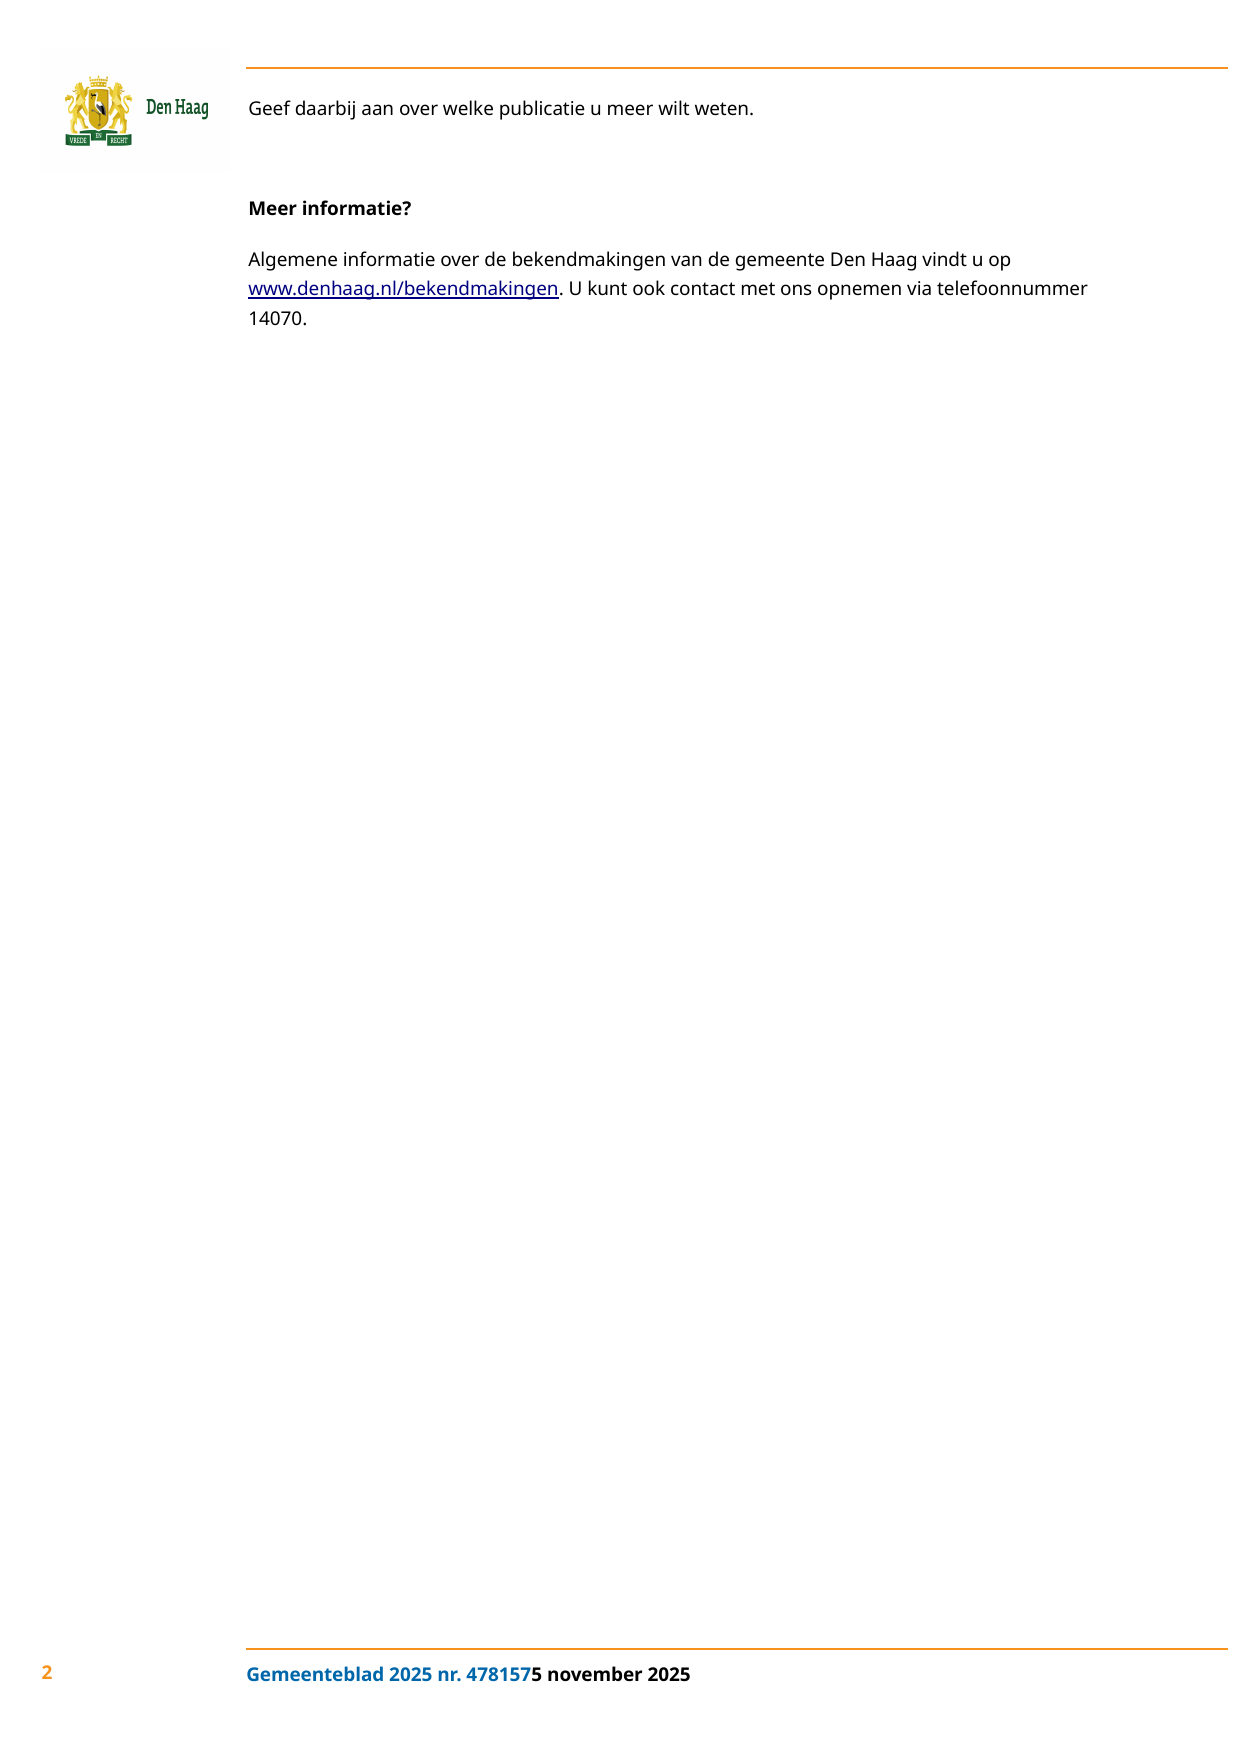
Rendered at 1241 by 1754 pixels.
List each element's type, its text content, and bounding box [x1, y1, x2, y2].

text Algemene informatie over de bekendmakingen van de gemeente Den Haag vindt u op www.denhaag.nl/bekendmakingen. U kunt ook contact met ons opnemen via telefoonnummer 14070. [248, 246, 1152, 331]
picture [41, 47, 231, 172]
text Meer informatie? [248, 196, 1152, 221]
text Geef daarbij aan over welke publicatie u meer wilt weten. [248, 95, 1152, 121]
